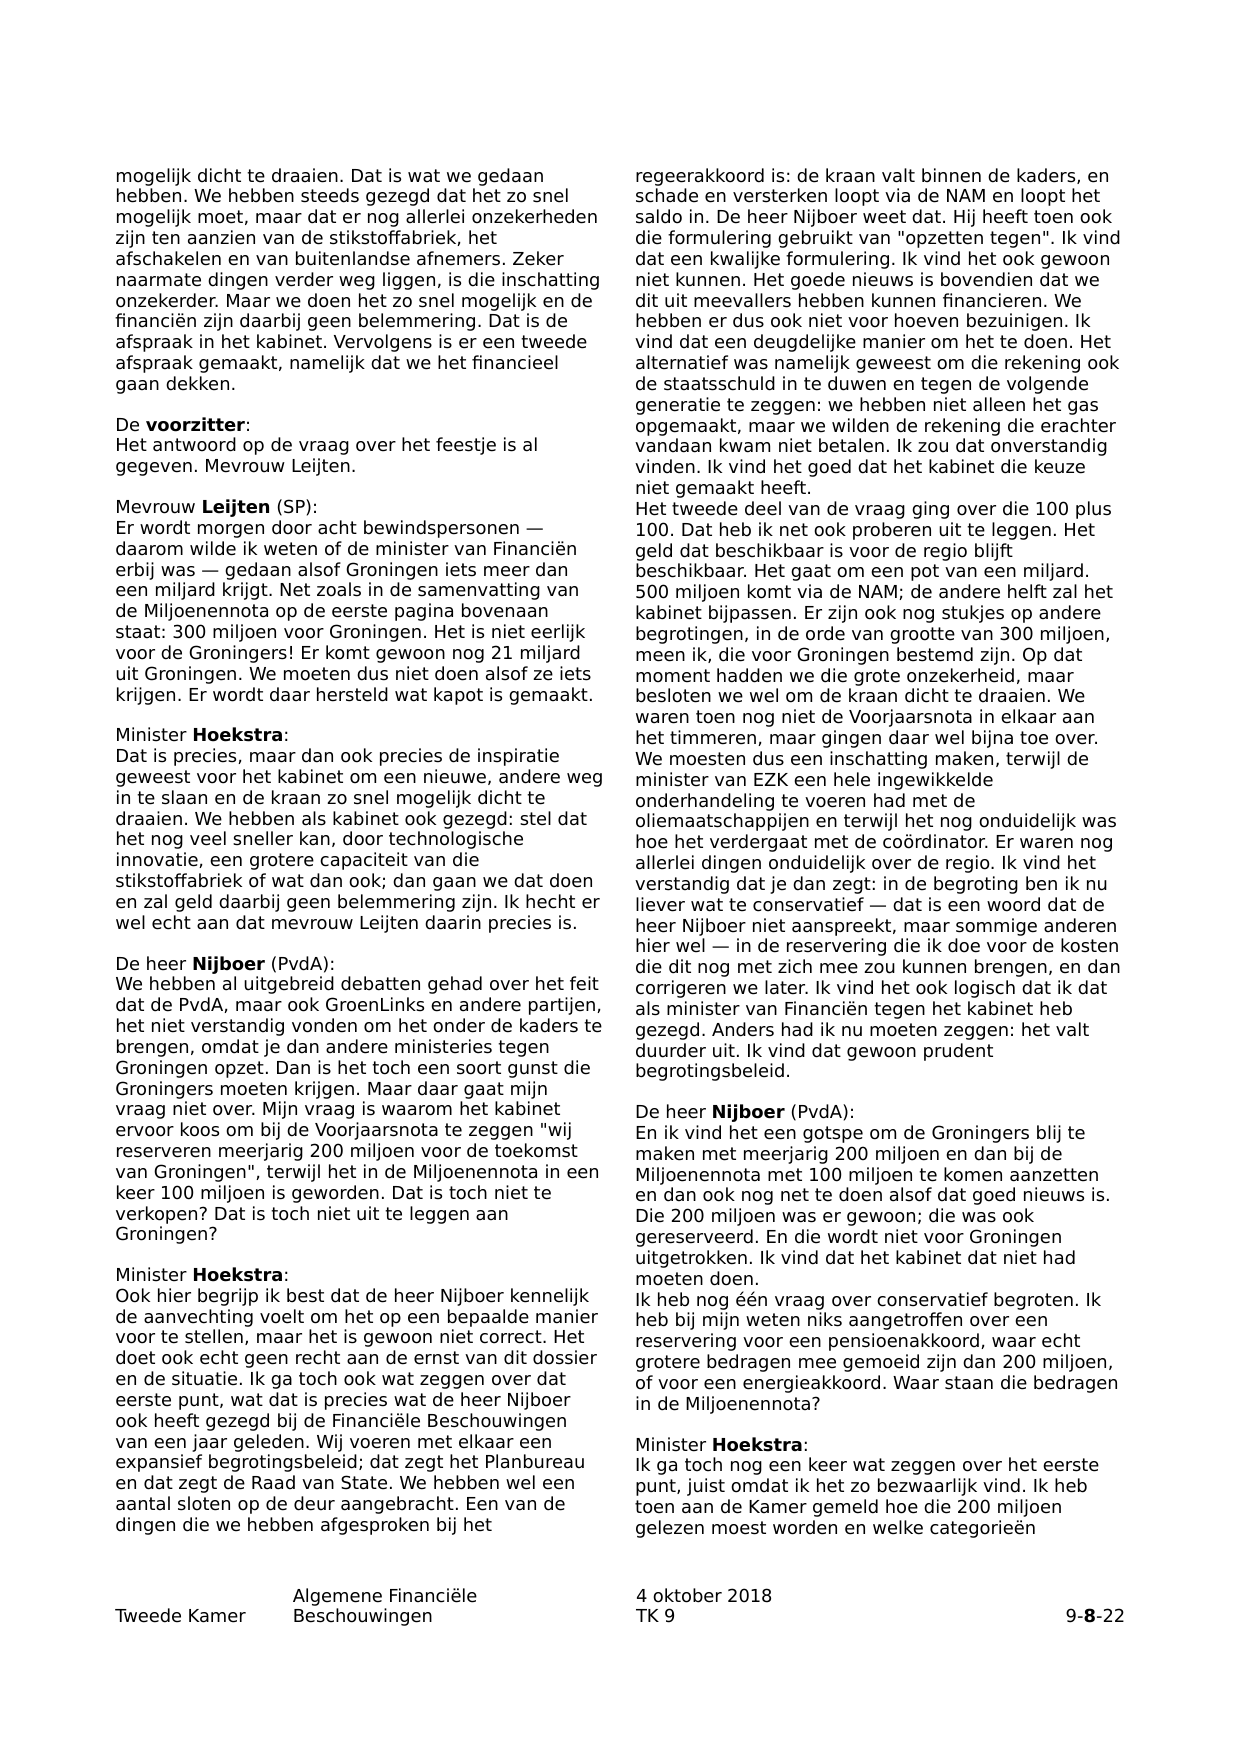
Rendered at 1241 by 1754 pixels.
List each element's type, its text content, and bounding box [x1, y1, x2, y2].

text Ik ga toch nog een keer wat zeggen over het eerste punt, juist omdat ik het zo bezwaarlijk vind. Ik heb toen aan de Kamer gemeld hoe die 200 miljoen gelezen moest worden en welke categorieën [635, 1455, 1125, 1538]
text Het antwoord op de vraag over het feestje is al gegeven. Mevrouw Leijten. [115, 435, 605, 477]
text Mevrouw Leijten (SP): [115, 497, 605, 518]
text Minister Hoekstra: [115, 725, 605, 746]
text De heer Nijboer (PvdA): [635, 1102, 1125, 1123]
text We hebben al uitgebreid debatten gehad over het feit dat de PvdA, maar ook GroenLinks en andere partijen, het niet verstandig vonden om het onder de kaders te brengen, omdat je dan andere ministeries tegen Groningen opzet. Dan is het toch een soort gunst die Groningers moeten krijgen. Maar daar gaat mijn vraag niet over. Mijn vraag is waarom het kabinet ervoor koos om bij de Voorjaarsnota te zeggen "wij reserveren meerjarig 200 miljoen voor de toekomst van Groningen", terwijl het in de Miljoenennota in een keer 100 miljoen is geworden. Dat is toch niet te verkopen? Dat is toch niet uit te leggen aan Groningen? [115, 974, 605, 1245]
text Minister Hoekstra: [115, 1265, 605, 1286]
text Minister Hoekstra: [635, 1434, 1125, 1455]
text mogelijk dicht te draaien. Dat is wat we gedaan hebben. We hebben steeds gezegd dat het zo snel mogelijk moet, maar dat er nog allerlei onzekerheden zijn ten aanzien van de stikstoffabriek, het afschakelen en van buitenlandse afnemers. Zeker naarmate dingen verder weg liggen, is die inschatting onzekerder. Maar we doen het zo snel mogelijk en de financiën zijn daarbij geen belemmering. Dat is de afspraak in het kabinet. Vervolgens is er een tweede afspraak gemaakt, namelijk dat we het financieel gaan dekken. [115, 165, 605, 394]
text Ik heb nog één vraag over conservatief begroten. Ik heb bij mijn weten niks aangetroffen over een reservering voor een pensioenakkoord, waar echt grotere bedragen mee gemoeid zijn dan 200 miljoen, of voor een energieakkoord. Waar staan die bedragen in de Miljoenennota? [635, 1289, 1125, 1414]
text En ik vind het een gotspe om de Groningers blij te maken met meerjarig 200 miljoen en dan bij de Miljoenennota met 100 miljoen te komen aanzetten en dan ook nog net te doen alsof dat goed nieuws is. Die 200 miljoen was er gewoon; die was ook gereserveerd. En die wordt niet voor Groningen uitgetrokken. Ik vind dat het kabinet dat niet had moeten doen. [635, 1123, 1125, 1289]
text Dat is precies, maar dan ook precies de inspiratie geweest voor het kabinet om een nieuwe, andere weg in te slaan en de kraan zo snel mogelijk dicht te draaien. We hebben als kabinet ook gezegd: stel dat het nog veel sneller kan, door technologische innovatie, een grotere capaciteit van die stikstoffabriek of wat dan ook; dan gaan we dat doen en zal geld daarbij geen belemmering zijn. Ik hecht er wel echt aan dat mevrouw Leijten daarin precies is. [115, 746, 605, 933]
text Ook hier begrijp ik best dat de heer Nijboer kennelijk de aanvechting voelt om het op een bepaalde manier voor te stellen, maar het is gewoon niet correct. Het doet ook echt geen recht aan de ernst van dit dossier en de situatie. Ik ga toch ook wat zeggen over dat eerste punt, wat dat is precies wat de heer Nijboer ook heeft gezegd bij de Financiële Beschouwingen van een jaar geleden. Wij voeren met elkaar een expansief begrotingsbeleid; dat zegt het Planbureau en dat zegt de Raad van State. We hebben wel een aantal sloten op de deur aangebracht. Een van de dingen die we hebben afgesproken bij het [115, 1286, 605, 1536]
text Het tweede deel van de vraag ging over die 100 plus 100. Dat heb ik net ook proberen uit te leggen. Het geld dat beschikbaar is voor de regio blijft beschikbaar. Het gaat om een pot van een miljard. 500 miljoen komt via de NAM; de andere helft zal het kabinet bijpassen. Er zijn ook nog stukjes op andere begrotingen, in de orde van grootte van 300 miljoen, meen ik, die voor Groningen bestemd zijn. Op dat moment hadden we die grote onzekerheid, maar besloten we wel om de kraan dicht te draaien. We waren toen nog niet de Voorjaarsnota in elkaar aan het timmeren, maar gingen daar wel bijna toe over. We moesten dus een inschatting maken, terwijl de minister van EZK een hele ingewikkelde onderhandeling te voeren had met de oliemaatschappijen en terwijl het nog onduidelijk was hoe het verdergaat met de coördinator. Er waren nog allerlei dingen onduidelijk over de regio. Ik vind het verstandig dat je dan zegt: in de begroting ben ik nu liever wat te conservatief — dat is een woord dat de heer Nijboer niet aanspreekt, maar sommige anderen hier wel — in de reservering die ik doe voor de kosten die dit nog met zich mee zou kunnen brengen, en dan corrigeren we later. Ik vind het ook logisch dat ik dat als minister van Financiën tegen het kabinet heb gezegd. Anders had ik nu moeten zeggen: het valt duurder uit. Ik vind dat gewoon prudent begrotingsbeleid. [635, 499, 1125, 1082]
text De voorzitter: [115, 414, 605, 435]
text De heer Nijboer (PvdA): [115, 953, 605, 974]
text regeerakkoord is: de kraan valt binnen de kaders, en schade en versterken loopt via de NAM en loopt het saldo in. De heer Nijboer weet dat. Hij heeft toen ook die formulering gebruikt van "opzetten tegen". Ik vind dat een kwalijke formulering. Ik vind het ook gewoon niet kunnen. Het goede nieuws is bovendien dat we dit uit meevallers hebben kunnen financieren. We hebben er dus ook niet voor hoeven bezuinigen. Ik vind dat een deugdelijke manier om het te doen. Het alternatief was namelijk geweest om die rekening ook de staatsschuld in te duwen en tegen de volgende generatie te zeggen: we hebben niet alleen het gas opgemaakt, maar we wilden de rekening die erachter vandaan kwam niet betalen. Ik zou dat onverstandig vinden. Ik vind het goed dat het kabinet die keuze niet gemaakt heeft. [635, 165, 1125, 499]
text Er wordt morgen door acht bewindspersonen — daarom wilde ik weten of de minister van Financiën erbij was — gedaan alsof Groningen iets meer dan een miljard krijgt. Net zoals in de samenvatting van de Miljoenennota op de eerste pagina bovenaan staat: 300 miljoen voor Groningen. Het is niet eerlijk voor de Groningers! Er komt gewoon nog 21 miljard uit Groningen. We moeten dus niet doen alsof ze iets krijgen. Er wordt daar hersteld wat kapot is gemaakt. [115, 518, 605, 705]
